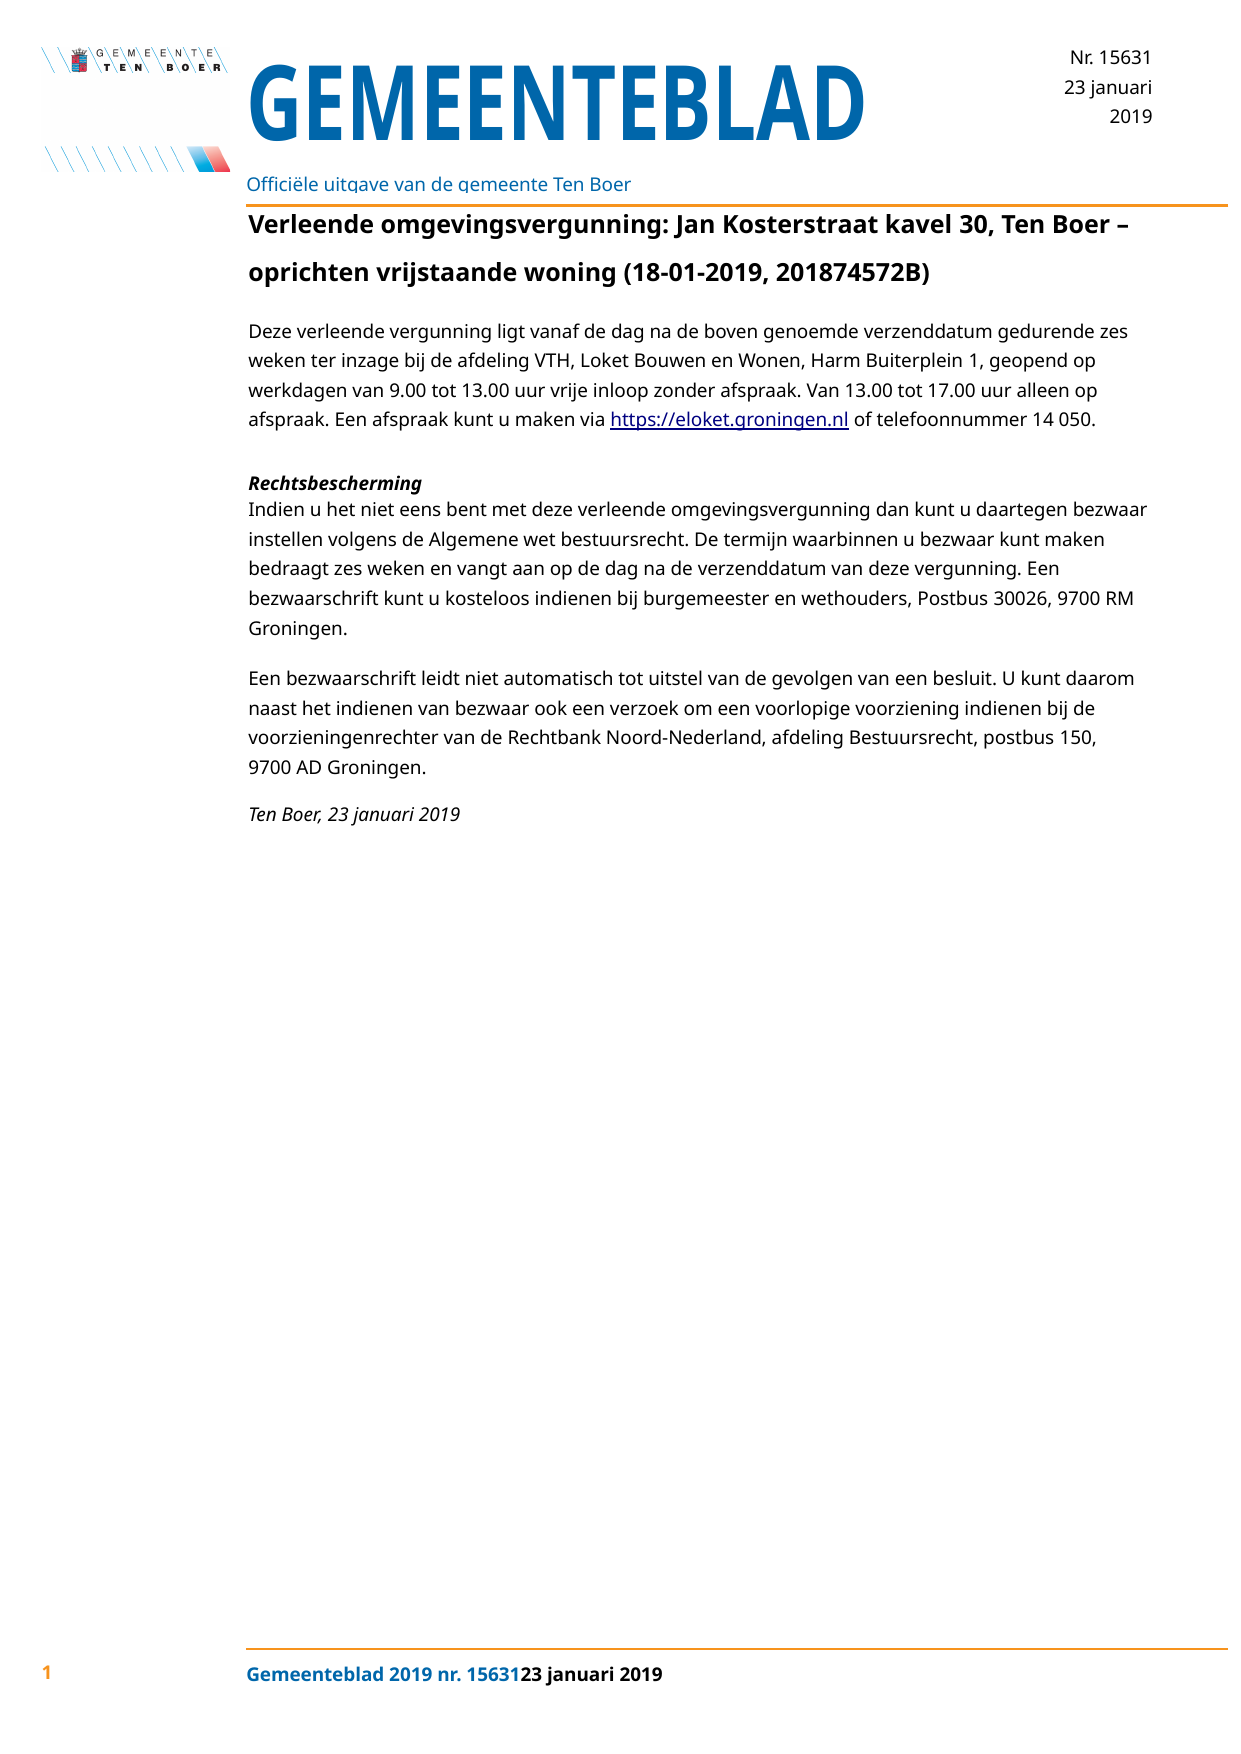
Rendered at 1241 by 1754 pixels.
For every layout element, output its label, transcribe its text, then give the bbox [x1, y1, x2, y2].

picture [41, 47, 231, 172]
text Verleende omgevingsvergunning: Jan Kosterstraat kavel 30, Ten Boer – oprichten vrijstaande woning (18-01-2019, 201874572B) [248, 207, 1152, 288]
text Rechtsbescherming [248, 471, 1152, 496]
text Deze verleende vergunning ligt vanaf de dag na de boven genoemde verzenddatum gedurende zes weken ter inzage bij de afdeling VTH, Loket Bouwen en Wonen, Harm Buiterplein 1, geopend op werkdagen van 9.00 tot 13.00 uur vrije inloop zonder afspraak. Van 13.00 tot 17.00 uur alleen op afspraak. Een afspraak kunt u maken via https://eloket.groningen.nl of telefoonnummer 14 050. [248, 318, 1152, 432]
text Indien u het niet eens bent met deze verleende omgevingsvergunning dan kunt u daartegen bezwaar instellen volgens de Algemene wet bestuursrecht. De termijn waarbinnen u bezwaar kunt maken bedraagt zes weken en vangt aan op de dag na de verzenddatum van deze vergunning. Een bezwaarschrift kunt u kosteloos indienen bij burgemeester en wethouders, Postbus 30026, 9700 RM Groningen. [248, 496, 1152, 640]
text Een bezwaarschrift leidt niet automatisch tot uitstel van de gevolgen van een besluit. U kunt daarom naast het indienen van bezwaar ook een verzoek om een voorlopige voorziening indienen bij de voorzieningenrechter van de Rechtbank Noord-Nederland, afdeling Bestuursrecht, postbus 150, 9700 AD Groningen. [248, 665, 1152, 779]
text Ten Boer, 23 januari 2019 [248, 802, 1152, 827]
